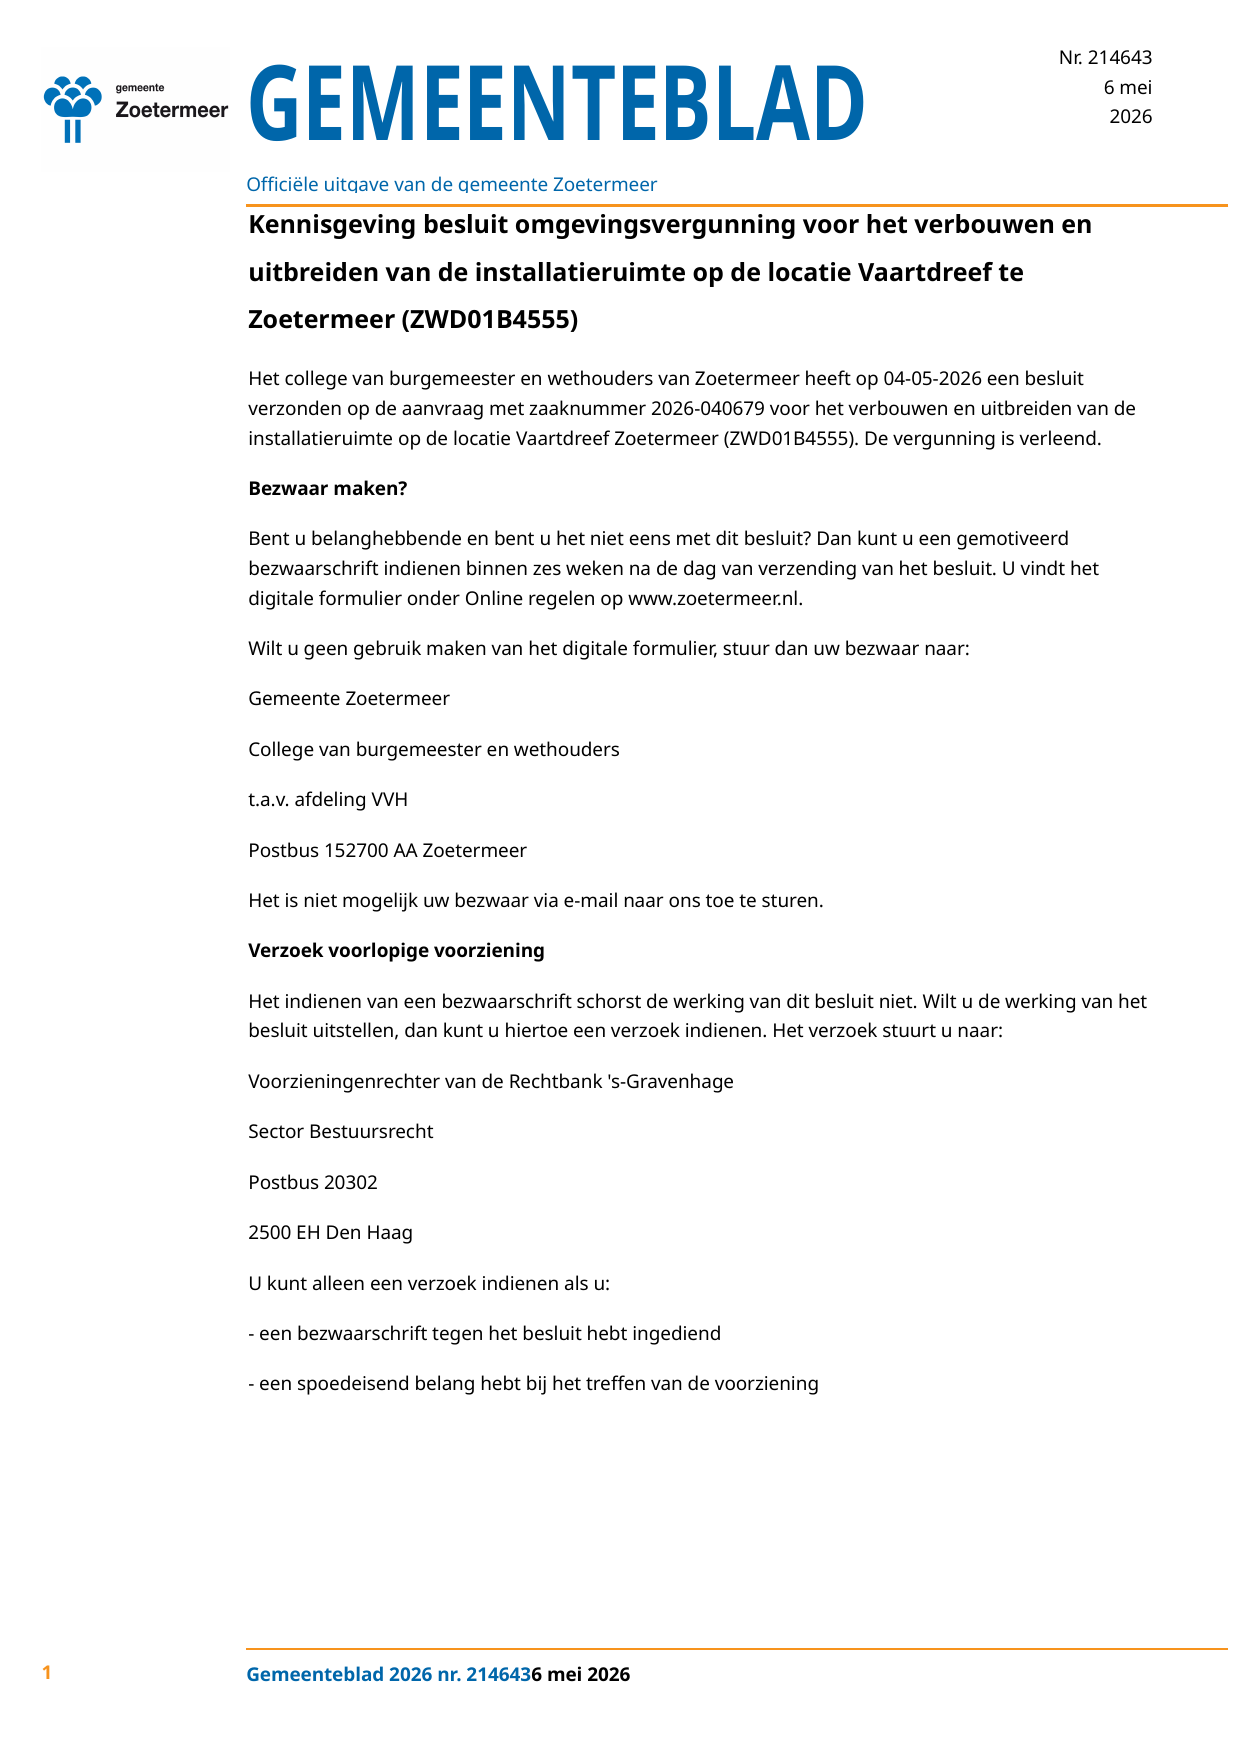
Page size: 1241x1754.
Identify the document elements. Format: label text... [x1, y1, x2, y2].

text Wilt u geen gebruik maken van het digitale formulier, stuur dan uw bezwaar naar: [248, 635, 1152, 661]
text - een spoedeisend belang hebt bij het treffen van de voorziening [248, 1371, 1152, 1396]
text U kunt alleen een verzoek indienen als u: [248, 1270, 1152, 1295]
picture [41, 47, 231, 172]
text Bezwaar maken? [248, 475, 1152, 501]
text Verzoek voorlopige voorziening [248, 938, 1152, 963]
text Voorzieningenrechter van de Rechtbank 's-Gravenhage [248, 1068, 1152, 1094]
text Het is niet mogelijk uw bezwaar via e-mail naar ons toe te sturen. [248, 887, 1152, 913]
text Bent u belanghebbende en bent u het niet eens met dit besluit? Dan kunt u een gemotiveerd bezwaarschrift indienen binnen zes weken na de dag van verzending van het besluit. U vindt het digitale formulier onder Online regelen op www.zoetermeer.nl. [248, 526, 1152, 610]
text Postbus 20302 [248, 1169, 1152, 1194]
text t.a.v. afdeling VVH [248, 786, 1152, 812]
text Kennisgeving besluit omgevingsvergunning voor het verbouwen en uitbreiden van de installatieruimte op de locatie Vaartdreef te Zoetermeer (ZWD01B4555) [248, 207, 1152, 336]
text Gemeente Zoetermeer [248, 686, 1152, 711]
text Postbus 152700 AA Zoetermeer [248, 837, 1152, 862]
text College van burgemeester en wethouders [248, 736, 1152, 762]
text Het college van burgemeester en wethouders van Zoetermeer heeft op 04-05-2026 een besluit verzonden op de aanvraag met zaaknummer 2026-040679 voor het verbouwen en uitbreiden van de installatieruimte op de locatie Vaartdreef Zoetermeer (ZWD01B4555). De vergunning is verleend. [248, 366, 1152, 450]
text Het indienen van een bezwaarschrift schorst de werking van dit besluit niet. Wilt u de werking van het besluit uitstellen, dan kunt u hiertoe een verzoek indienen. Het verzoek stuurt u naar: [248, 988, 1152, 1043]
text 2500 EH Den Haag [248, 1219, 1152, 1245]
text - een bezwaarschrift tegen het besluit hebt ingediend [248, 1320, 1152, 1346]
text Sector Bestuursrecht [248, 1118, 1152, 1144]
